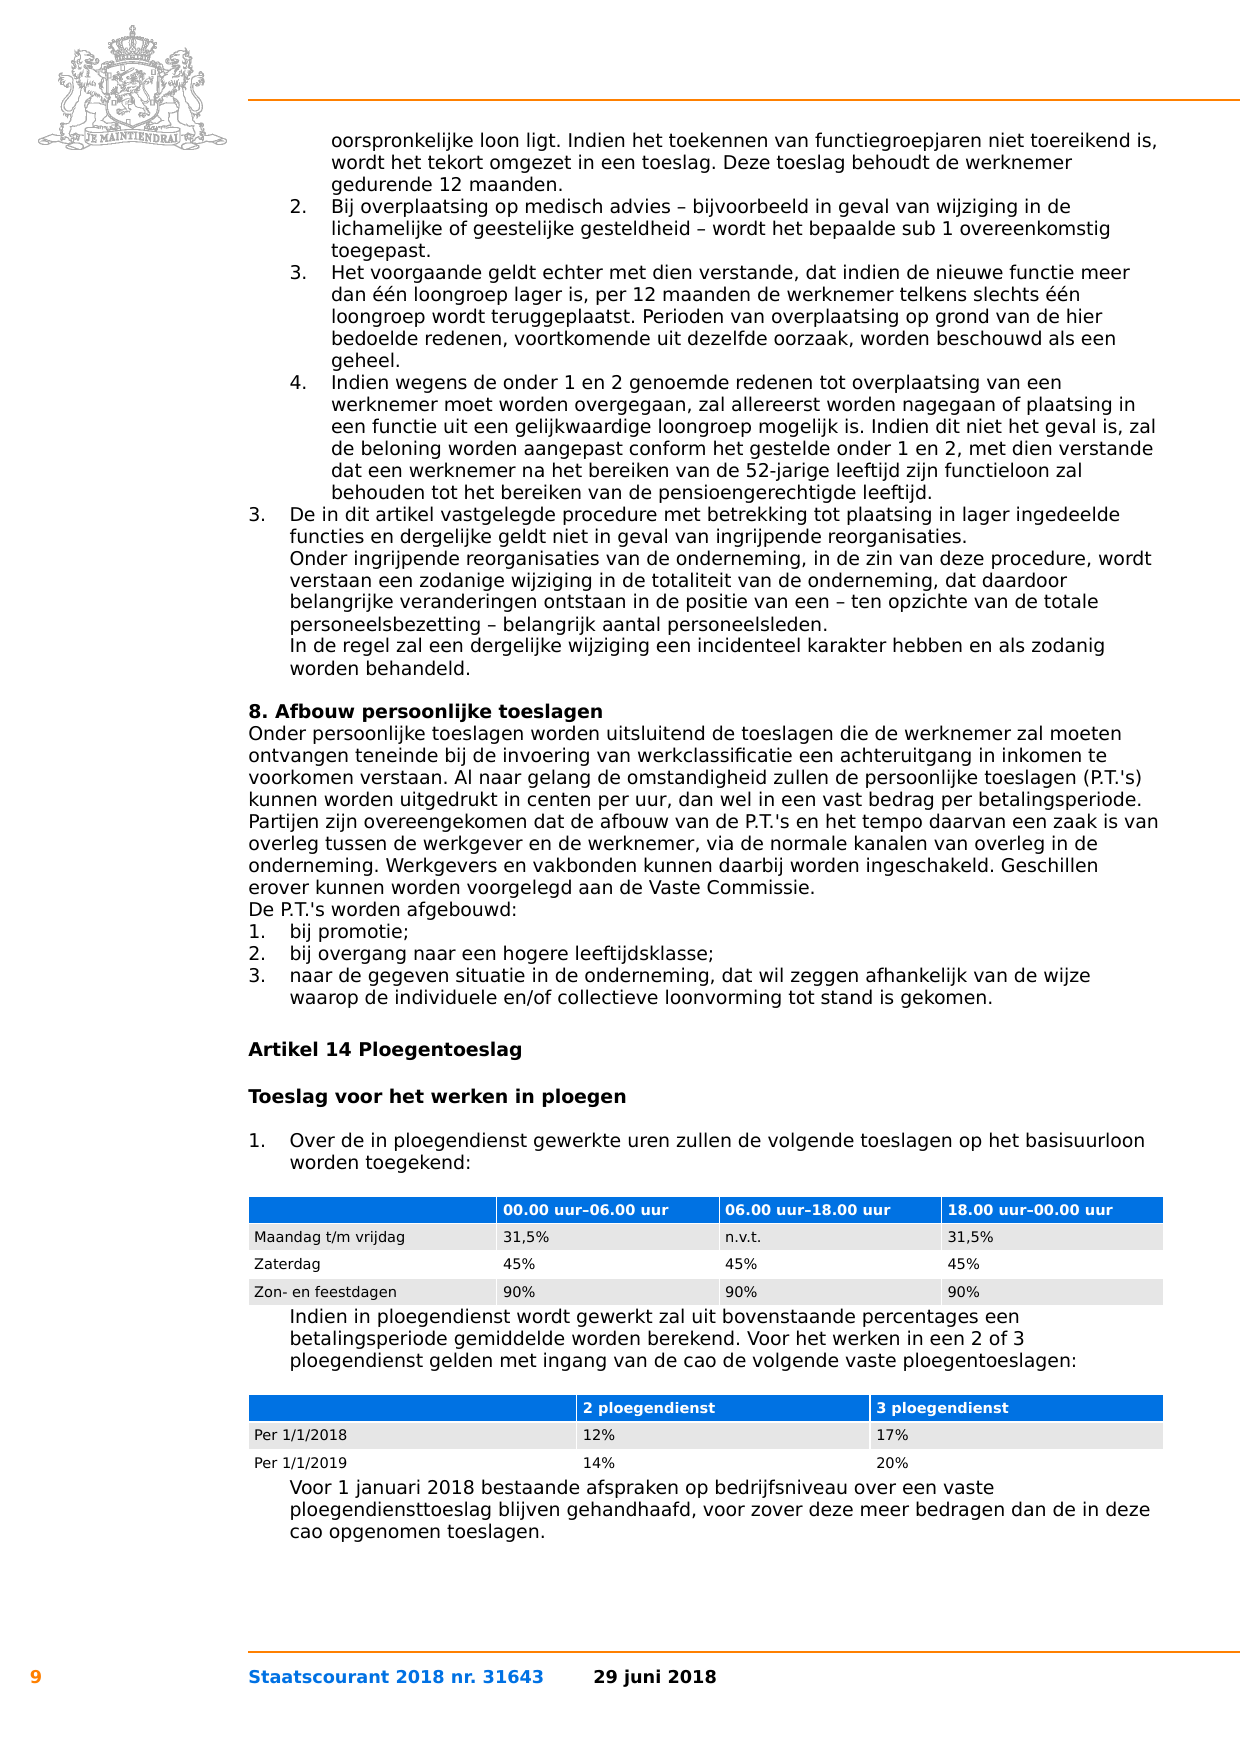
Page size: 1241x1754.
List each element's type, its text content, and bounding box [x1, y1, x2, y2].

text Onder ingrijpende reorganisaties van de onderneming, in de zin van deze procedure, wordt verstaan een zodanige wijziging in de totaliteit van de onderneming, dat daardoor belangrijke veranderingen ontstaan in de positie van een – ten opzichte van de totale personeelsbezetting – belangrijk aantal personeelsleden. [289, 547, 1163, 635]
text 1. Over de in ploegendienst gewerkte uren zullen de volgende toeslagen op het basisuurloon worden toegekend: [248, 1130, 1163, 1174]
subtitle Toeslag voor het werken in ploegen [248, 1086, 1163, 1108]
text Partijen zijn overeengekomen dat de afbouw van de P.T.'s en het tempo daarvan een zaak is van overleg tussen de werkgever en de werknemer, via de normale kanalen van overleg in de onderneming. Werkgevers en vakbonden kunnen daarbij worden ingeschakeld. Geschillen erover kunnen worden voorgelegd aan de Vaste Commissie. [248, 811, 1163, 899]
table_cell Zon- en feestdagen [249, 1279, 496, 1305]
text In de regel zal een dergelijke wijziging een incidenteel karakter hebben en als zodanig worden behandeld. [289, 635, 1163, 679]
text 3. Het voorgaande geldt echter met dien verstande, dat indien de nieuwe functie meer dan één loongroep lager is, per 12 maanden de werknemer telkens slechts één loongroep wordt teruggeplaatst. Perioden van overplaatsing op grond van de hier bedoelde redenen, voortkomende uit dezelfde oorzaak, worden beschouwd als een geheel. [289, 262, 1163, 372]
table_cell Per 1/1/2019 [249, 1450, 576, 1476]
picture [38, 25, 227, 150]
text Voor 1 januari 2018 bestaande afspraken op bedrijfsniveau over een vaste ploegendiensttoeslag blijven gehandhaafd, voor zover deze meer bedragen dan de in deze cao opgenomen toeslagen. [289, 1477, 1163, 1543]
table_cell Per 1/1/2018 [249, 1423, 576, 1449]
text 3. De in dit artikel vastgelegde procedure met betrekking tot plaatsing in lager ingedeelde functies en dergelijke geldt niet in geval van ingrijpende reorganisaties. [248, 503, 1163, 547]
table_header 06.00 uur–18.00 uur [720, 1197, 941, 1223]
table_cell 90% [942, 1279, 1163, 1305]
table_header [249, 1197, 496, 1223]
text 4. Indien wegens de onder 1 en 2 genoemde redenen tot overplaatsing van een werknemer moet worden overgegaan, zal allereerst worden nagegaan of plaatsing in een functie uit een gelijkwaardige loongroep mogelijk is. Indien dit niet het geval is, zal de beloning worden aangepast conform het gestelde onder 1 en 2, met dien verstande dat een werknemer na het bereiken van de 52-jarige leeftijd zijn functieloon zal behouden tot het bereiken van de pensioengerechtigde leeftijd. [289, 372, 1163, 503]
text 1. bij promotie; [248, 921, 1163, 943]
table_cell 31,5% [497, 1224, 719, 1250]
text Indien in ploegendienst wordt gewerkt zal uit bovenstaande percentages een betalingsperiode gemiddelde worden berekend. Voor het werken in een 2 of 3 ploegendienst gelden met ingang van de cao de volgende vaste ploegentoeslagen: [289, 1306, 1163, 1372]
table_header 2 ploegendienst [577, 1395, 869, 1421]
text 2. bij overgang naar een hogere leeftijdsklasse; [248, 943, 1163, 965]
text oorspronkelijke loon ligt. Indien het toekennen van functiegroepjaren niet toereikend is, wordt het tekort omgezet in een toeslag. Deze toeslag behoudt de werknemer gedurende 12 maanden. [289, 130, 1163, 196]
table_header 18.00 uur–00.00 uur [942, 1197, 1163, 1223]
table_header [249, 1395, 576, 1421]
table_cell n.v.t. [720, 1224, 941, 1250]
table_cell 17% [871, 1423, 1163, 1449]
table_cell 90% [497, 1279, 719, 1305]
table_cell 31,5% [942, 1224, 1163, 1250]
table_cell Zaterdag [249, 1251, 496, 1278]
table_cell Maandag t/m vrijdag [249, 1224, 496, 1250]
text Onder persoonlijke toeslagen worden uitsluitend de toeslagen die de werknemer zal moeten ontvangen teneinde bij de invoering van werkclassificatie een achteruitgang in inkomen te voorkomen verstaan. Al naar gelang de omstandigheid zullen de persoonlijke toeslagen (P.T.'s) kunnen worden uitgedrukt in centen per uur, dan wel in een vast bedrag per betalingsperiode. [248, 723, 1163, 811]
subtitle Artikel 14 Ploegentoeslag [248, 1039, 1163, 1061]
table_cell 45% [720, 1251, 941, 1278]
table_header 00.00 uur–06.00 uur [497, 1197, 719, 1223]
table_cell 12% [577, 1423, 869, 1449]
text 3. naar de gegeven situatie in de onderneming, dat wil zeggen afhankelijk van de wijze waarop de individuele en/of collectieve loonvorming tot stand is gekomen. [248, 965, 1163, 1009]
text 2. Bij overplaatsing op medisch advies – bijvoorbeeld in geval van wijziging in de lichamelijke of geestelijke gesteldheid – wordt het bepaalde sub 1 overeenkomstig toegepast. [289, 196, 1163, 262]
table_cell 45% [942, 1251, 1163, 1278]
table_header 3 ploegendienst [871, 1395, 1163, 1421]
table_cell 14% [577, 1450, 869, 1476]
table_cell 20% [871, 1450, 1163, 1476]
subtitle 8. Afbouw persoonlijke toeslagen [248, 701, 1163, 723]
table_cell 45% [497, 1251, 719, 1278]
text De P.T.'s worden afgebouwd: [248, 899, 1163, 921]
table_cell 90% [720, 1279, 941, 1305]
